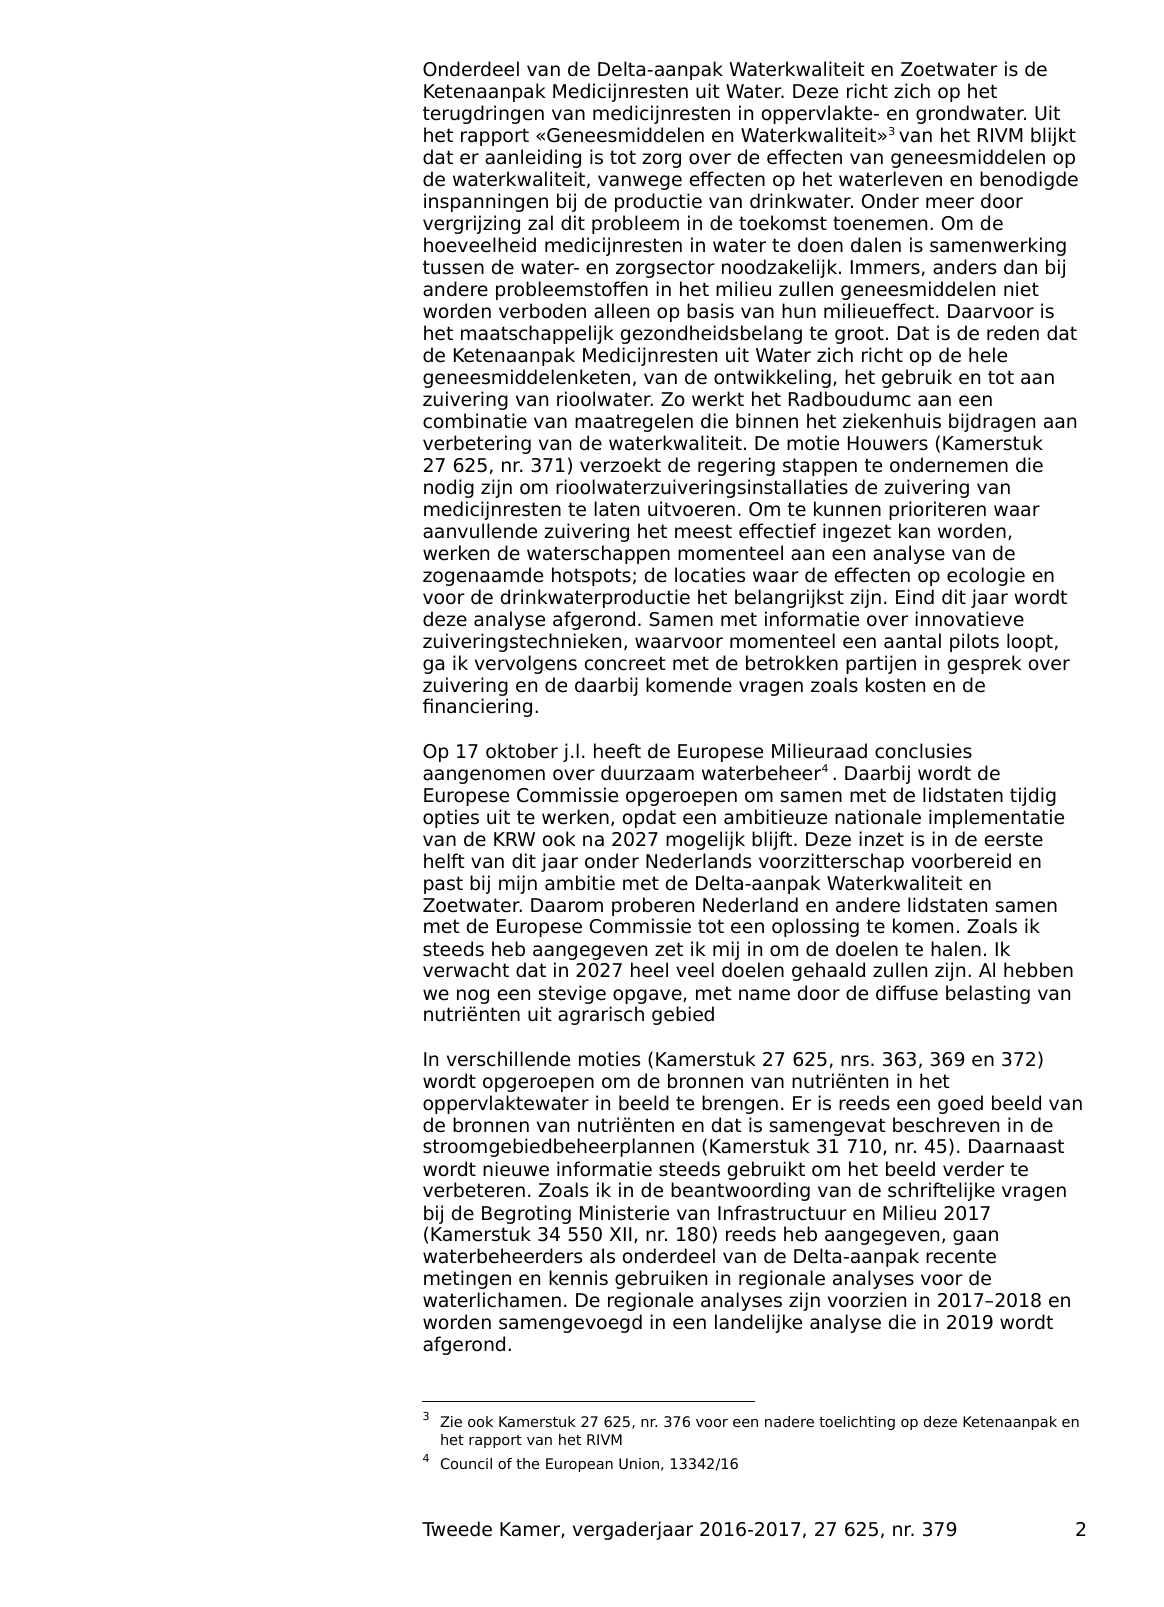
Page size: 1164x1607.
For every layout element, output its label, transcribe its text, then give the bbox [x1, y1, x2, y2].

text Zie ook Kamerstuk 27 625, nr. 376 voor een nadere toelichting op deze Ketenaanpak en het rapport van het RIVM [422, 1410, 1087, 1449]
text Op 17 oktober j.l. heeft de Europese Milieuraad conclusies aangenomen over duurzaam waterbeheer. Daarbij wordt de Europese Commissie opgeroepen om samen met de lidstaten tijdig opties uit te werken, opdat een ambitieuze nationale implementatie van de KRW ook na 2027 mogelijk blijft. Deze inzet is in de eerste helft van dit jaar onder Nederlands voorzitterschap voorbereid en past bij mijn ambitie met de Delta-aanpak Waterkwaliteit en Zoetwater. Daarom proberen Nederland en andere lidstaten samen met de Europese Commissie tot een oplossing te komen. Zoals ik steeds heb aangegeven zet ik mij in om de doelen te halen. Ik verwacht dat in 2027 heel veel doelen gehaald zullen zijn. Al hebben we nog een stevige opgave, met name door de diffuse belasting van nutriënten uit agrarisch gebied [422, 741, 1087, 1026]
text In verschillende moties (Kamerstuk 27 625, nrs. 363, 369 en 372) wordt opgeroepen om de bronnen van nutriënten in het oppervlaktewater in beeld te brengen. Er is reeds een goed beeld van de bronnen van nutriënten en dat is samengevat beschreven in de stroomgebiedbeheerplannen (Kamerstuk 31 710, nr. 45). Daarnaast wordt nieuwe informatie steeds gebruikt om het beeld verder te verbeteren. Zoals ik in de beantwoording van de schriftelijke vragen bij de Begroting Ministerie van Infrastructuur en Milieu 2017 (Kamerstuk 34 550 XII, nr. 180) reeds heb aangegeven, gaan waterbeheerders als onderdeel van de Delta-aanpak recente metingen en kennis gebruiken in regionale analyses voor de waterlichamen. De regionale analyses zijn voorzien in 2017–2018 en worden samengevoegd in een landelijke analyse die in 2019 wordt afgerond. [422, 1048, 1087, 1356]
text Council of the European Union, 13342/16 [422, 1452, 1087, 1474]
text Onderdeel van de Delta-aanpak Waterkwaliteit en Zoetwater is de Ketenaanpak Medicijnresten uit Water. Deze richt zich op het terugdringen van medicijnresten in oppervlakte- en grondwater. Uit het rapport «Geneesmiddelen en Waterkwaliteit»van het RIVM blijkt dat er aanleiding is tot zorg over de effecten van geneesmiddelen op de waterkwaliteit, vanwege effecten op het waterleven en benodigde inspanningen bij de productie van drinkwater. Onder meer door vergrijzing zal dit probleem in de toekomst toenemen. Om de hoeveelheid medicijnresten in water te doen dalen is samenwerking tussen de water- en zorgsector noodzakelijk. Immers, anders dan bij andere probleemstoffen in het milieu zullen geneesmiddelen niet worden verboden alleen op basis van hun milieueffect. Daarvoor is het maatschappelijk gezondheidsbelang te groot. Dat is de reden dat de Ketenaanpak Medicijnresten uit Water zich richt op de hele geneesmiddelenketen, van de ontwikkeling, het gebruik en tot aan zuivering van rioolwater. Zo werkt het Radboudumc aan een combinatie van maatregelen die binnen het ziekenhuis bijdragen aan verbetering van de waterkwaliteit. De motie Houwers (Kamerstuk 27 625, nr. 371) verzoekt de regering stappen te ondernemen die nodig zijn om rioolwaterzuiveringsinstallaties de zuivering van medicijnresten te laten uitvoeren. Om te kunnen prioriteren waar aanvullende zuivering het meest effectief ingezet kan worden, werken de waterschappen momenteel aan een analyse van de zogenaamde hotspots; de locaties waar de effecten op ecologie en voor de drinkwaterproductie het belangrijkst zijn. Eind dit jaar wordt deze analyse afgerond. Samen met informatie over innovatieve zuiveringstechnieken, waarvoor momenteel een aantal pilots loopt, ga ik vervolgens concreet met de betrokken partijen in gesprek over zuivering en de daarbij komende vragen zoals kosten en de financiering. [422, 59, 1087, 718]
